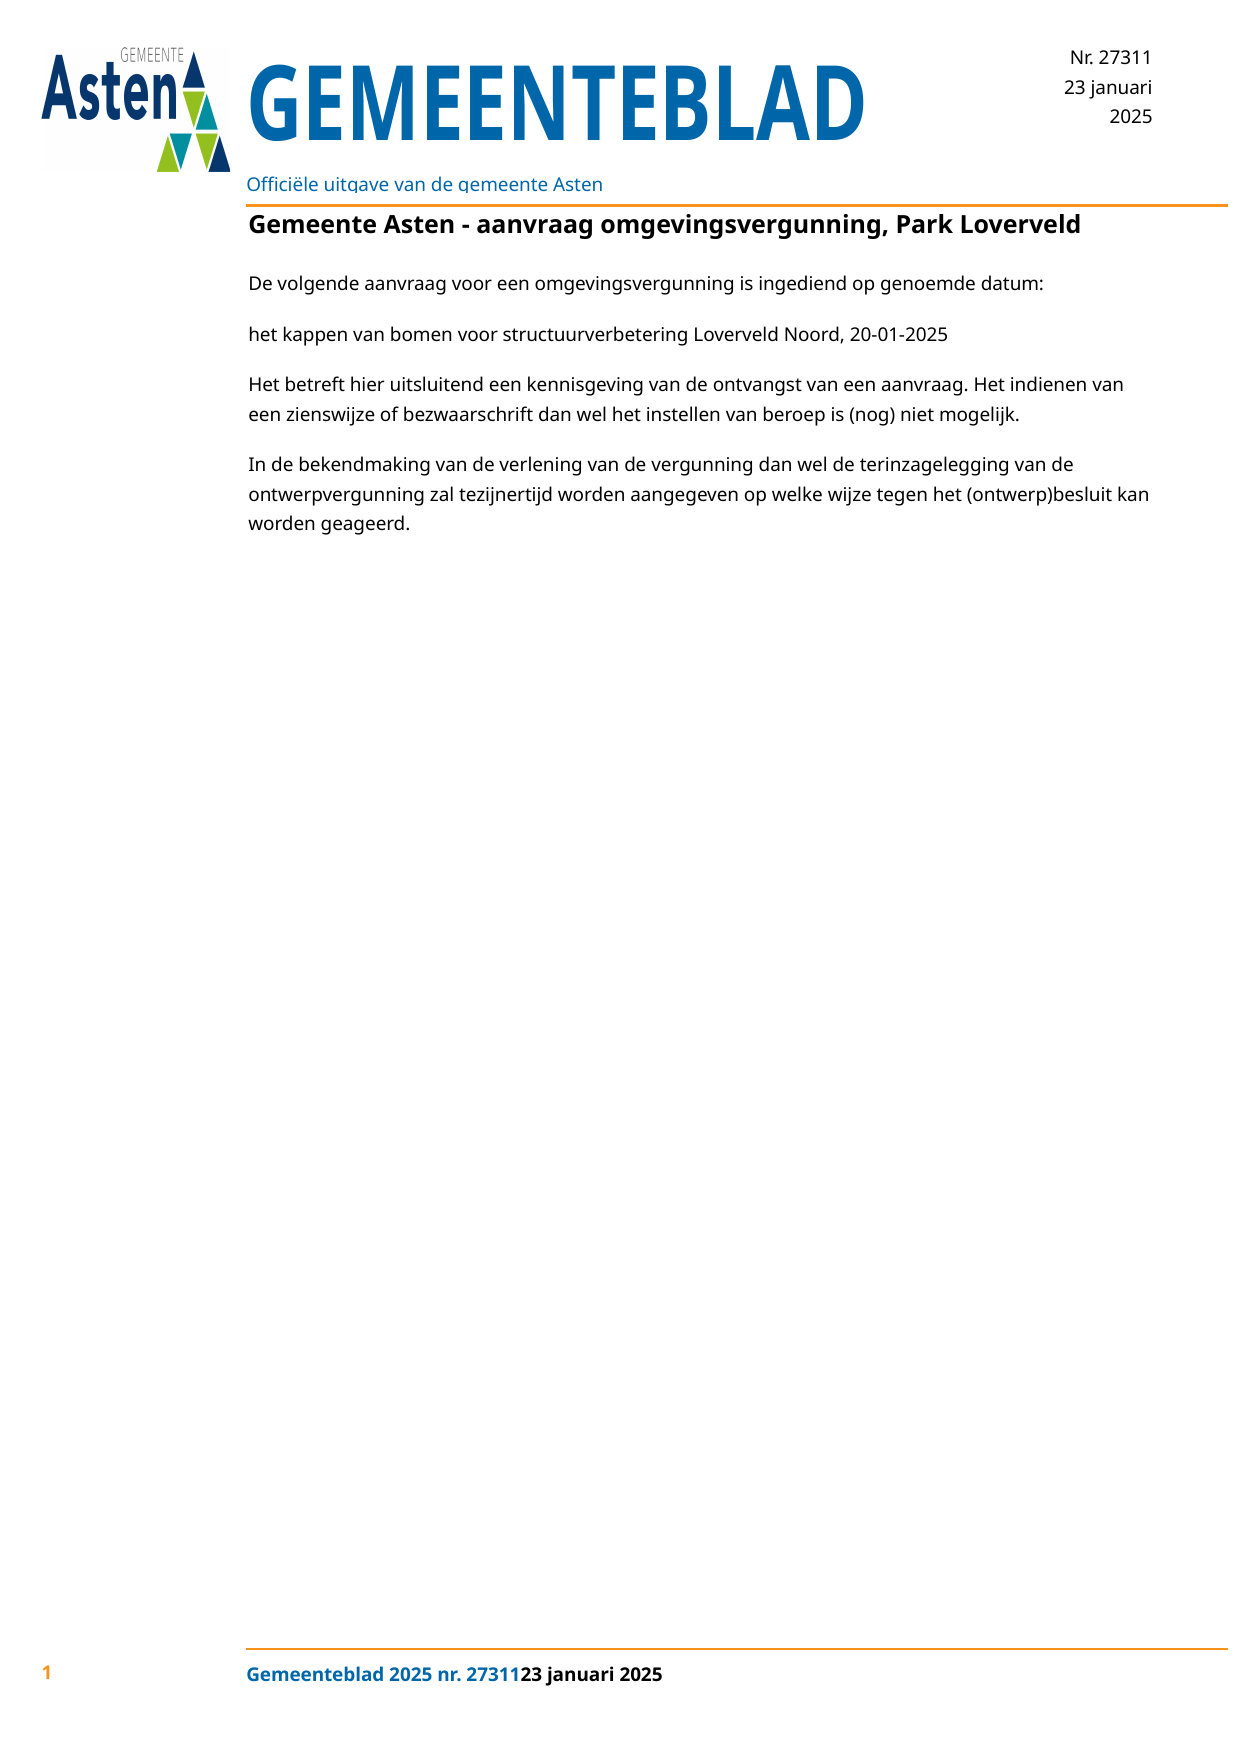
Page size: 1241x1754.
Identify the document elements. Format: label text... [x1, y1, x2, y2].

picture [41, 47, 231, 172]
text In de bekendmaking van de verlening van de vergunning dan wel de terinzagelegging van de ontwerpvergunning zal tezijnertijd worden aangegeven op welke wijze tegen het (ontwerp)besluit kan worden geageerd. [248, 451, 1152, 536]
text Het betreft hier uitsluitend een kennisgeving van de ontvangst van een aanvraag. Het indienen van een zienswijze of bezwaarschrift dan wel het instellen van beroep is (nog) niet mogelijk. [248, 371, 1152, 426]
text De volgende aanvraag voor een omgevingsvergunning is ingediend op genoemde datum: [248, 270, 1152, 296]
text Gemeente Asten - aanvraag omgevingsvergunning, Park Loverveld [248, 207, 1152, 241]
text het kappen van bomen voor structuurverbetering Loverveld Noord, 20-01-2025 [248, 321, 1152, 346]
